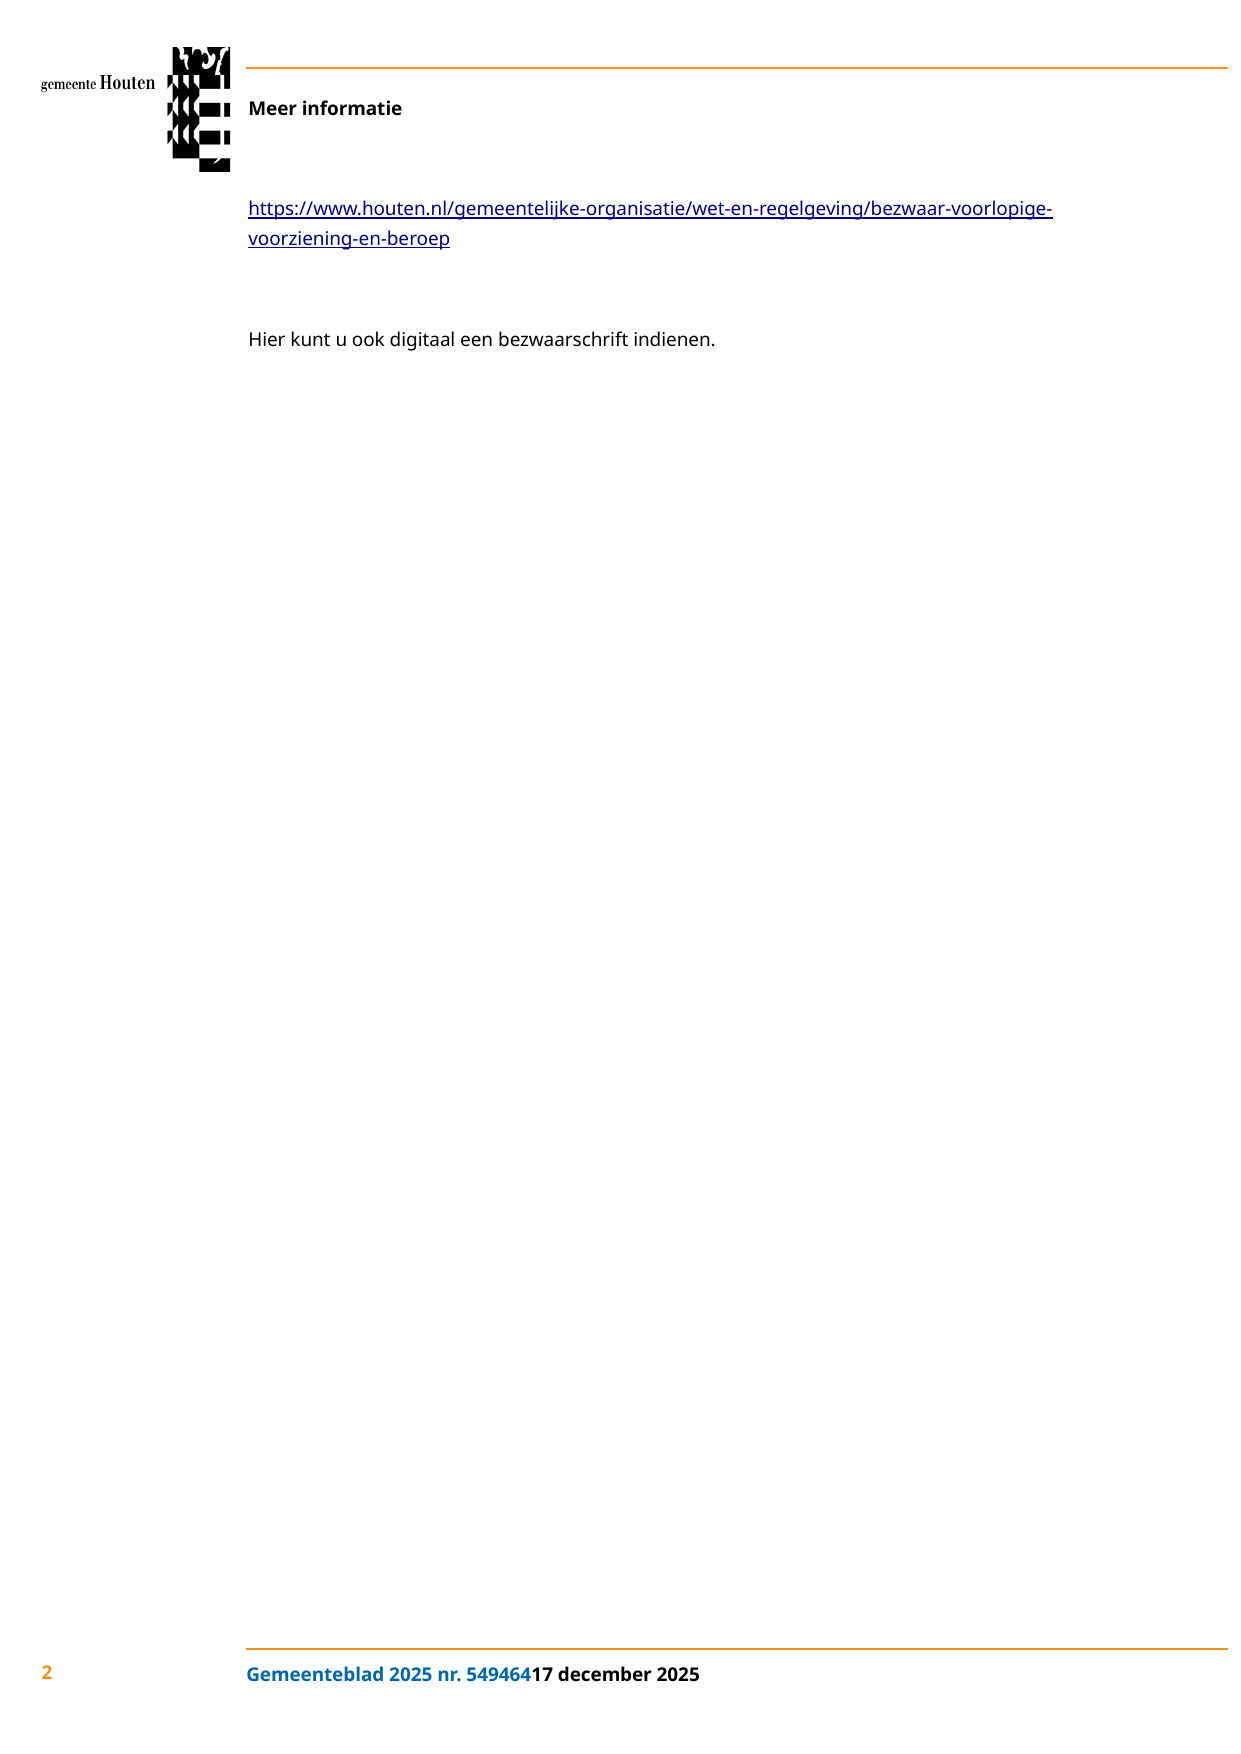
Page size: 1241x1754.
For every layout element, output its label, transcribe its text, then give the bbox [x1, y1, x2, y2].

text Hier kunt u ook digitaal een bezwaarschrift indienen. [248, 326, 1152, 352]
text https://www.houten.nl/gemeentelijke-organisatie/wet-en-regelgeving/bezwaar-voorlopige-voorziening-en-beroep [248, 196, 1152, 251]
text Meer informatie [248, 95, 1152, 121]
picture [41, 47, 231, 172]
